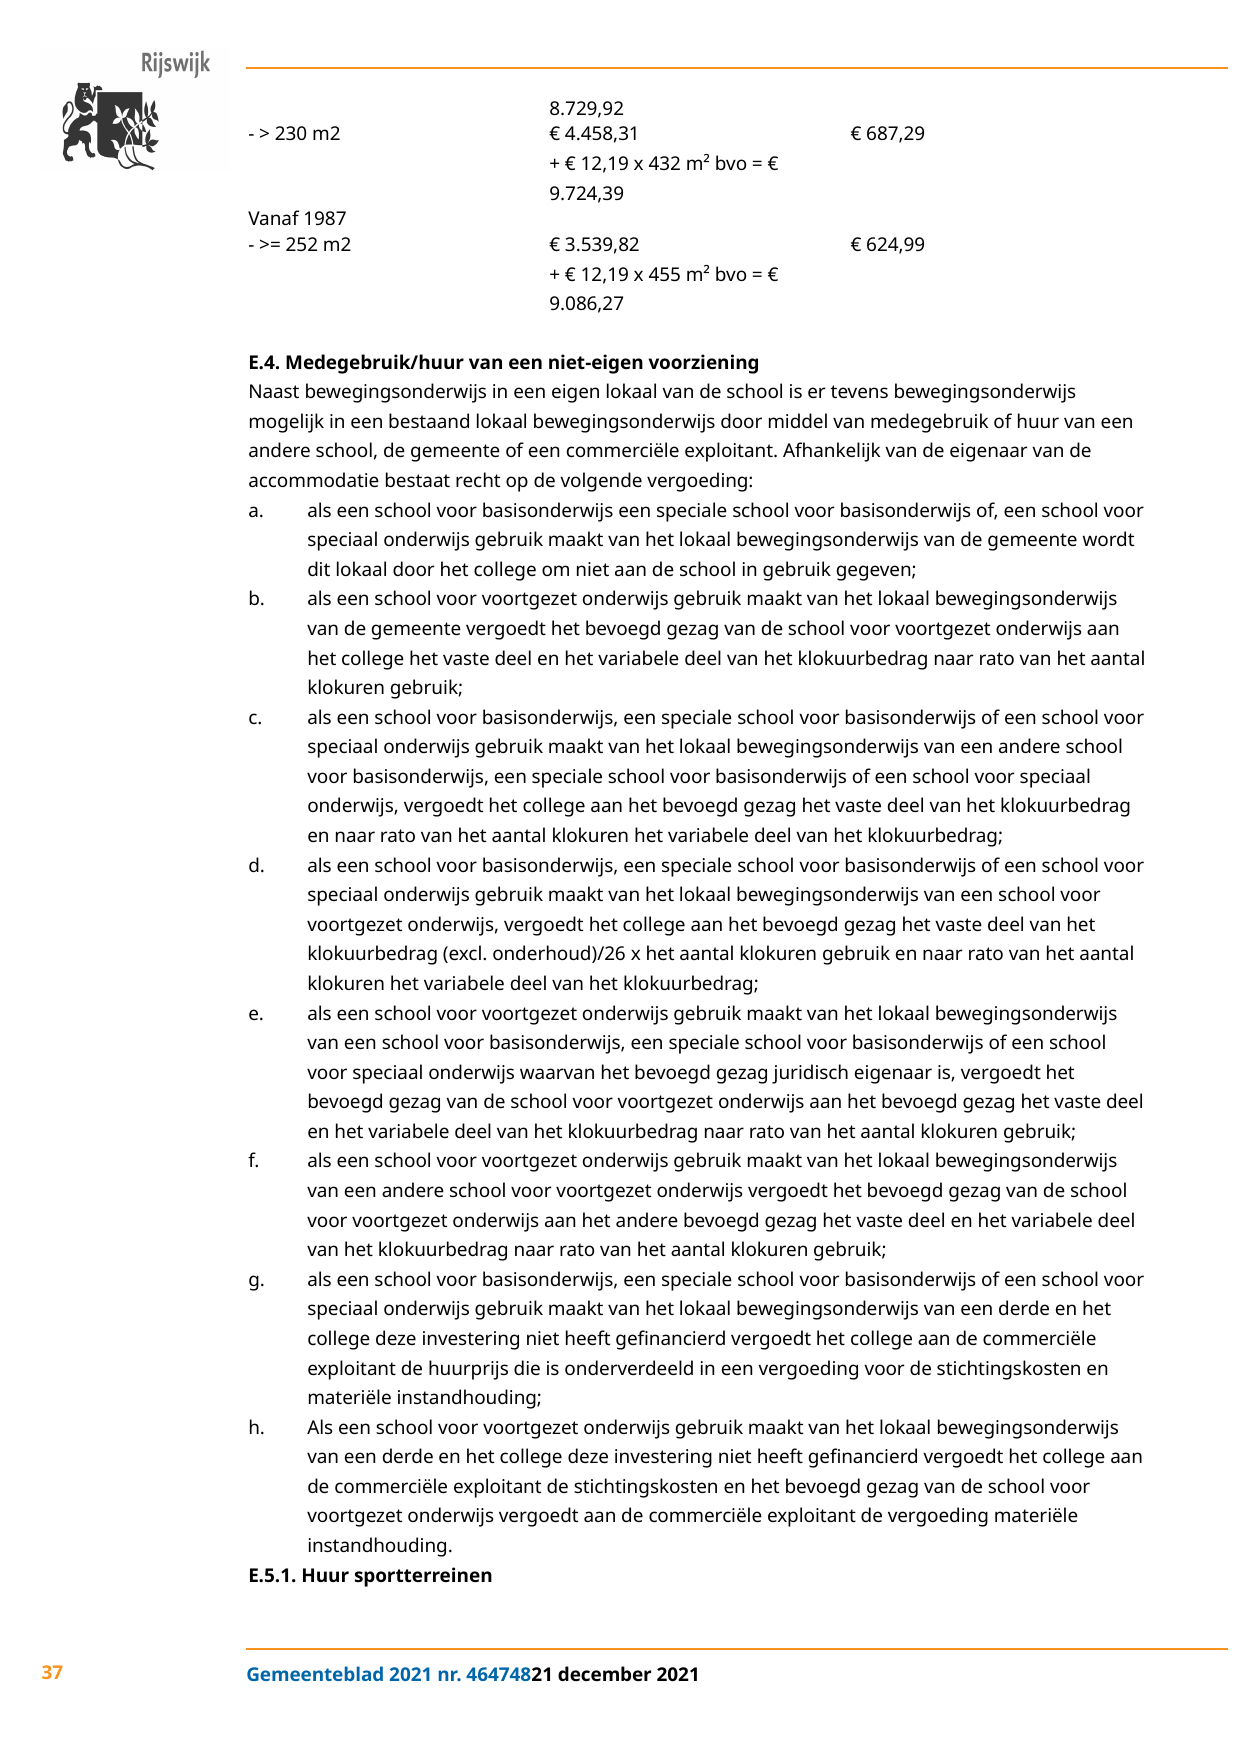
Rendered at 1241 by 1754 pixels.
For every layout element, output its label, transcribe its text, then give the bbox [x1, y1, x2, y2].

list als een school voor basisonderwijs, een speciale school voor basisonderwijs of een school voor speciaal onderwijs gebruik maakt van het lokaal bewegingsonderwijs van een andere school voor basisonderwijs, een speciale school voor basisonderwijs of een school voor speciaal onderwijs, vergoedt het college aan het bevoegd gezag het vaste deel van het klokuurbedrag en naar rato van het aantal klokuren het variabele deel van het klokuurbedrag; [248, 704, 1152, 848]
picture [41, 47, 231, 172]
list als een school voor voortgezet onderwijs gebruik maakt van het lokaal bewegingsonderwijs van een school voor basisonderwijs, een speciale school voor basisonderwijs of een school voor speciaal onderwijs waarvan het bevoegd gezag juridisch eigenaar is, vergoedt het bevoegd gezag van de school voor voortgezet onderwijs aan het bevoegd gezag het vaste deel en het variabele deel van het klokuurbedrag naar rato van het aantal klokuren gebruik; [248, 1000, 1152, 1144]
list Als een school voor voortgezet onderwijs gebruik maakt van het lokaal bewegingsonderwijs van een derde en het college deze investering niet heeft gefinancierd vergoedt het college aan de commerciële exploitant de stichtingskosten en het bevoegd gezag van de school voor voortgezet onderwijs vergoedt aan de commerciële exploitant de vergoeding materiële instandhouding. [248, 1414, 1152, 1558]
text Naast bewegingsonderwijs in een eigen lokaal van de school is er tevens bewegingsonderwijs mogelijk in een bestaand lokaal bewegingsonderwijs door middel van medegebruik of huur van een andere school, de gemeente of een commerciële exploitant. Afhankelijk van de eigenaar van de accommodatie bestaat recht op de volgende vergoeding: [248, 378, 1152, 493]
list als een school voor basisonderwijs een speciale school voor basisonderwijs of, een school voor speciaal onderwijs gebruik maakt van het lokaal bewegingsonderwijs van de gemeente wordt dit lokaal door het college om niet aan de school in gebruik gegeven; [248, 497, 1152, 582]
table_cell - > 230 m2 [248, 121, 549, 205]
text E.5.1. Huur sportterreinen [248, 1562, 1152, 1587]
table_cell [850, 205, 1152, 231]
table_cell [850, 95, 1152, 121]
table_cell [549, 205, 850, 231]
list als een school voor voortgezet onderwijs gebruik maakt van het lokaal bewegingsonderwijs van de gemeente vergoedt het bevoegd gezag van de school voor voortgezet onderwijs aan het college het vaste deel en het variabele deel van het klokuurbedrag naar rato van het aantal klokuren gebruik; [248, 586, 1152, 700]
table_cell 8.729,92 [549, 95, 850, 121]
table_cell Vanaf 1987 [248, 205, 549, 231]
list als een school voor voortgezet onderwijs gebruik maakt van het lokaal bewegingsonderwijs van een andere school voor voortgezet onderwijs vergoedt het bevoegd gezag van de school voor voortgezet onderwijs aan het andere bevoegd gezag het vaste deel en het variabele deel van het klokuurbedrag naar rato van het aantal klokuren gebruik; [248, 1148, 1152, 1262]
list als een school voor basisonderwijs, een speciale school voor basisonderwijs of een school voor speciaal onderwijs gebruik maakt van het lokaal bewegingsonderwijs van een derde en het college deze investering niet heeft gefinancierd vergoedt het college aan de commerciële exploitant de huurprijs die is onderverdeeld in een vergoeding voor de stichtingskosten en materiële instandhouding; [248, 1266, 1152, 1410]
table_cell € 4.458,31 + € 12,19 x 432 m² bvo = € 9.724,39 [549, 121, 850, 205]
table_cell € 3.539,82 + € 12,19 x 455 m² bvo = € 9.086,27 [549, 231, 850, 316]
list als een school voor basisonderwijs, een speciale school voor basisonderwijs of een school voor speciaal onderwijs gebruik maakt van het lokaal bewegingsonderwijs van een school voor voortgezet onderwijs, vergoedt het college aan het bevoegd gezag het vaste deel van het klokuurbedrag (excl. onderhoud)/26 x het aantal klokuren gebruik en naar rato van het aantal klokuren het variabele deel van het klokuurbedrag; [248, 852, 1152, 996]
table_cell - >= 252 m2 [248, 231, 549, 316]
table_cell € 687,29 [850, 121, 1152, 205]
text E.4. Medegebruik/huur van een niet-eigen voorziening [248, 349, 1152, 374]
table_cell [248, 95, 549, 121]
table_cell € 624,99 [850, 231, 1152, 316]
